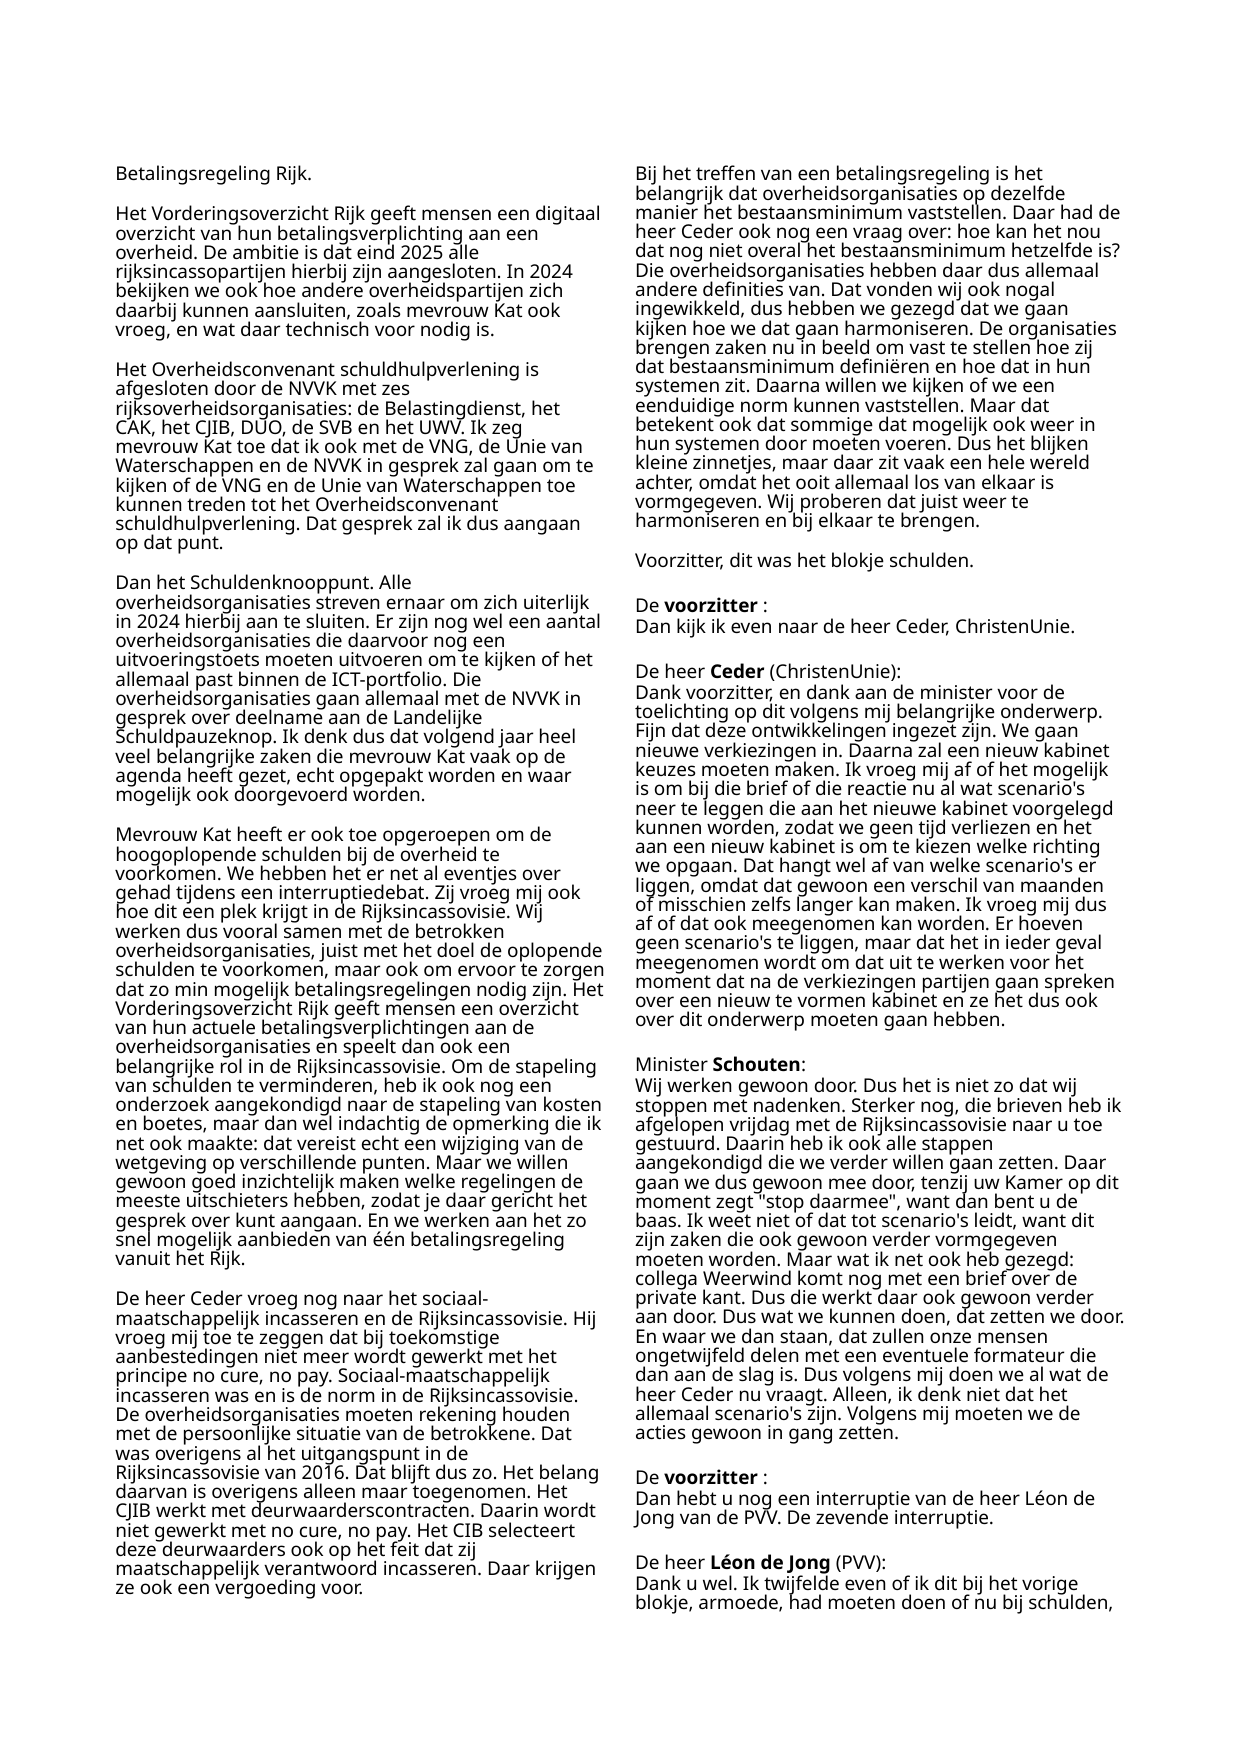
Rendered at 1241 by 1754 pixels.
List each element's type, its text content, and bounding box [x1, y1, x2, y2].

text Mevrouw Kat heeft er ook toe opgeroepen om de hoogoplopende schulden bij de overheid te voorkomen. We hebben het er net al eventjes over gehad tijdens een interruptiedebat. Zij vroeg mij ook hoe dit een plek krijgt in de Rijksincassovisie. Wij werken dus vooral samen met de betrokken overheidsorganisaties, juist met het doel de oplopende schulden te voorkomen, maar ook om ervoor te zorgen dat zo min mogelijk betalingsregelingen nodig zijn. Het Vorderingsoverzicht Rijk geeft mensen een overzicht van hun actuele betalingsverplichtingen aan de overheidsorganisaties en speelt dan ook een belangrijke rol in de Rijksincassovisie. Om de stapeling van schulden te verminderen, heb ik ook nog een onderzoek aangekondigd naar de stapeling van kosten en boetes, maar dan wel indachtig de opmerking die ik net ook maakte: dat vereist echt een wijziging van de wetgeving op verschillende punten. Maar we willen gewoon goed inzichtelijk maken welke regelingen de meeste uitschieters hebben, zodat je daar gericht het gesprek over kunt aangaan. En we werken aan het zo snel mogelijk aanbieden van één betalingsregeling vanuit het Rijk. [115, 826, 605, 1269]
text De voorzitter : [635, 592, 1125, 618]
text Wij werken gewoon door. Dus het is niet zo dat wij stoppen met nadenken. Sterker nog, die brieven heb ik afgelopen vrijdag met de Rijksincassovisie naar u toe gestuurd. Daarin heb ik ook alle stappen aangekondigd die we verder willen gaan zetten. Daar gaan we dus gewoon mee door, tenzij uw Kamer op dit moment zegt "stop daarmee", want dan bent u de baas. Ik weet niet of dat tot scenario's leidt, want dit zijn zaken die ook gewoon verder vormgegeven moeten worden. Maar wat ik net ook heb gezegd: collega Weerwind komt nog met een brief over de private kant. Dus die werkt daar ook gewoon verder aan door. Dus wat we kunnen doen, dat zetten we door. En waar we dan staan, dat zullen onze mensen ongetwijfeld delen met een eventuele formateur die dan aan de slag is. Dus volgens mij doen we al wat de heer Ceder nu vraagt. Alleen, ik denk niet dat het allemaal scenario's zijn. Volgens mij moeten we de acties gewoon in gang zetten. [635, 1077, 1125, 1443]
text Dank u wel. Ik twijfelde even of ik dit bij het vorige blokje, armoede, had moeten doen of nu bij schulden, [635, 1575, 1125, 1614]
text Betalingsregeling Rijk. [115, 165, 605, 184]
text De heer Ceder (ChristenUnie): [635, 658, 1125, 684]
text Minister Schouten: [635, 1052, 1125, 1077]
text Het Vorderingsoverzicht Rijk geeft mensen een digitaal overzicht van hun betalingsverplichting aan een overheid. De ambitie is dat eind 2025 alle rijksincassopartijen hierbij zijn aangesloten. In 2024 bekijken we ook hoe andere overheidspartijen zich daarbij kunnen aansluiten, zoals mevrouw Kat ook vroeg, en wat daar technisch voor nodig is. [115, 205, 605, 340]
text Voorzitter, dit was het blokje schulden. [635, 552, 1125, 571]
text Dan het Schuldenknooppunt. Alle overheidsorganisaties streven ernaar om zich uiterlijk in 2024 hierbij aan te sluiten. Er zijn nog wel een aantal overheidsorganisaties die daarvoor nog een uitvoeringstoets moeten uitvoeren om te kijken of het allemaal past binnen de ICT-portfolio. Die overheidsorganisaties gaan allemaal met de NVVK in gesprek over deelname aan de Landelijke Schuldpauzeknop. Ik denk dus dat volgend jaar heel veel belangrijke zaken die mevrouw Kat vaak op de agenda heeft gezet, echt opgepakt worden en waar mogelijk ook doorgevoerd worden. [115, 574, 605, 806]
text Bij het treffen van een betalingsregeling is het belangrijk dat overheidsorganisaties op dezelfde manier het bestaansminimum vaststellen. Daar had de heer Ceder ook nog een vraag over: hoe kan het nou dat nog niet overal het bestaansminimum hetzelfde is? Die overheidsorganisaties hebben daar dus allemaal andere definities van. Dat vonden wij ook nogal ingewikkeld, dus hebben we gezegd dat we gaan kijken hoe we dat gaan harmoniseren. De organisaties brengen zaken nu in beeld om vast te stellen hoe zij dat bestaansminimum definiëren en hoe dat in hun systemen zit. Daarna willen we kijken of we een eenduidige norm kunnen vaststellen. Maar dat betekent ook dat sommige dat mogelijk ook weer in hun systemen door moeten voeren. Dus het blijken kleine zinnetjes, maar daar zit vaak een hele wereld achter, omdat het ooit allemaal los van elkaar is vormgegeven. Wij proberen dat juist weer te harmoniseren en bij elkaar te brengen. [635, 165, 1125, 531]
text Dan kijk ik even naar de heer Ceder, ChristenUnie. [635, 618, 1125, 637]
text Het Overheidsconvenant schuldhulpverlening is afgesloten door de NVVK met zes rijksoverheidsorganisaties: de Belastingdienst, het CAK, het CJIB, DUO, de SVB en het UWV. Ik zeg mevrouw Kat toe dat ik ook met de VNG, de Unie van Waterschappen en de NVVK in gesprek zal gaan om te kijken of de VNG en de Unie van Waterschappen toe kunnen treden tot het Overheidsconvenant schuldhulpverlening. Dat gesprek zal ik dus aangaan op dat punt. [115, 361, 605, 554]
text Dan hebt u nog een interruptie van de heer Léon de Jong van de PVV. De zevende interruptie. [635, 1490, 1125, 1528]
text Dank voorzitter, en dank aan de minister voor de toelichting op dit volgens mij belangrijke onderwerp. Fijn dat deze ontwikkelingen ingezet zijn. We gaan nieuwe verkiezingen in. Daarna zal een nieuw kabinet keuzes moeten maken. Ik vroeg mij af of het mogelijk is om bij die brief of die reactie nu al wat scenario's neer te leggen die aan het nieuwe kabinet voorgelegd kunnen worden, zodat we geen tijd verliezen en het aan een nieuw kabinet is om te kiezen welke richting we opgaan. Dat hangt wel af van welke scenario's er liggen, omdat dat gewoon een verschil van maanden of misschien zelfs langer kan maken. Ik vroeg mij dus af of dat ook meegenomen kan worden. Er hoeven geen scenario's te liggen, maar dat het in ieder geval meegenomen wordt om dat uit te werken voor het moment dat na de verkiezingen partijen gaan spreken over een nieuw te vormen kabinet en ze het dus ook over dit onderwerp moeten gaan hebben. [635, 684, 1125, 1031]
text De heer Ceder vroeg nog naar het sociaal-maatschappelijk incasseren en de Rijksincassovisie. Hij vroeg mij toe te zeggen dat bij toekomstige aanbestedingen niet meer wordt gewerkt met het principe no cure, no pay. Sociaal-maatschappelijk incasseren was en is de norm in de Rijksincassovisie. De overheidsorganisaties moeten rekening houden met de persoonlijke situatie van de betrokkene. Dat was overigens al het uitgangspunt in de Rijksincassovisie van 2016. Dat blijft dus zo. Het belang daarvan is overigens alleen maar toegenomen. Het CJIB werkt met deurwaarderscontracten. Daarin wordt niet gewerkt met no cure, no pay. Het CIB selecteert deze deurwaarders ook op het feit dat zij maatschappelijk verantwoord incasseren. Daar krijgen ze ook een vergoeding voor. [115, 1290, 605, 1599]
text De heer Léon de Jong (PVV): [635, 1549, 1125, 1575]
text De voorzitter : [635, 1464, 1125, 1490]
